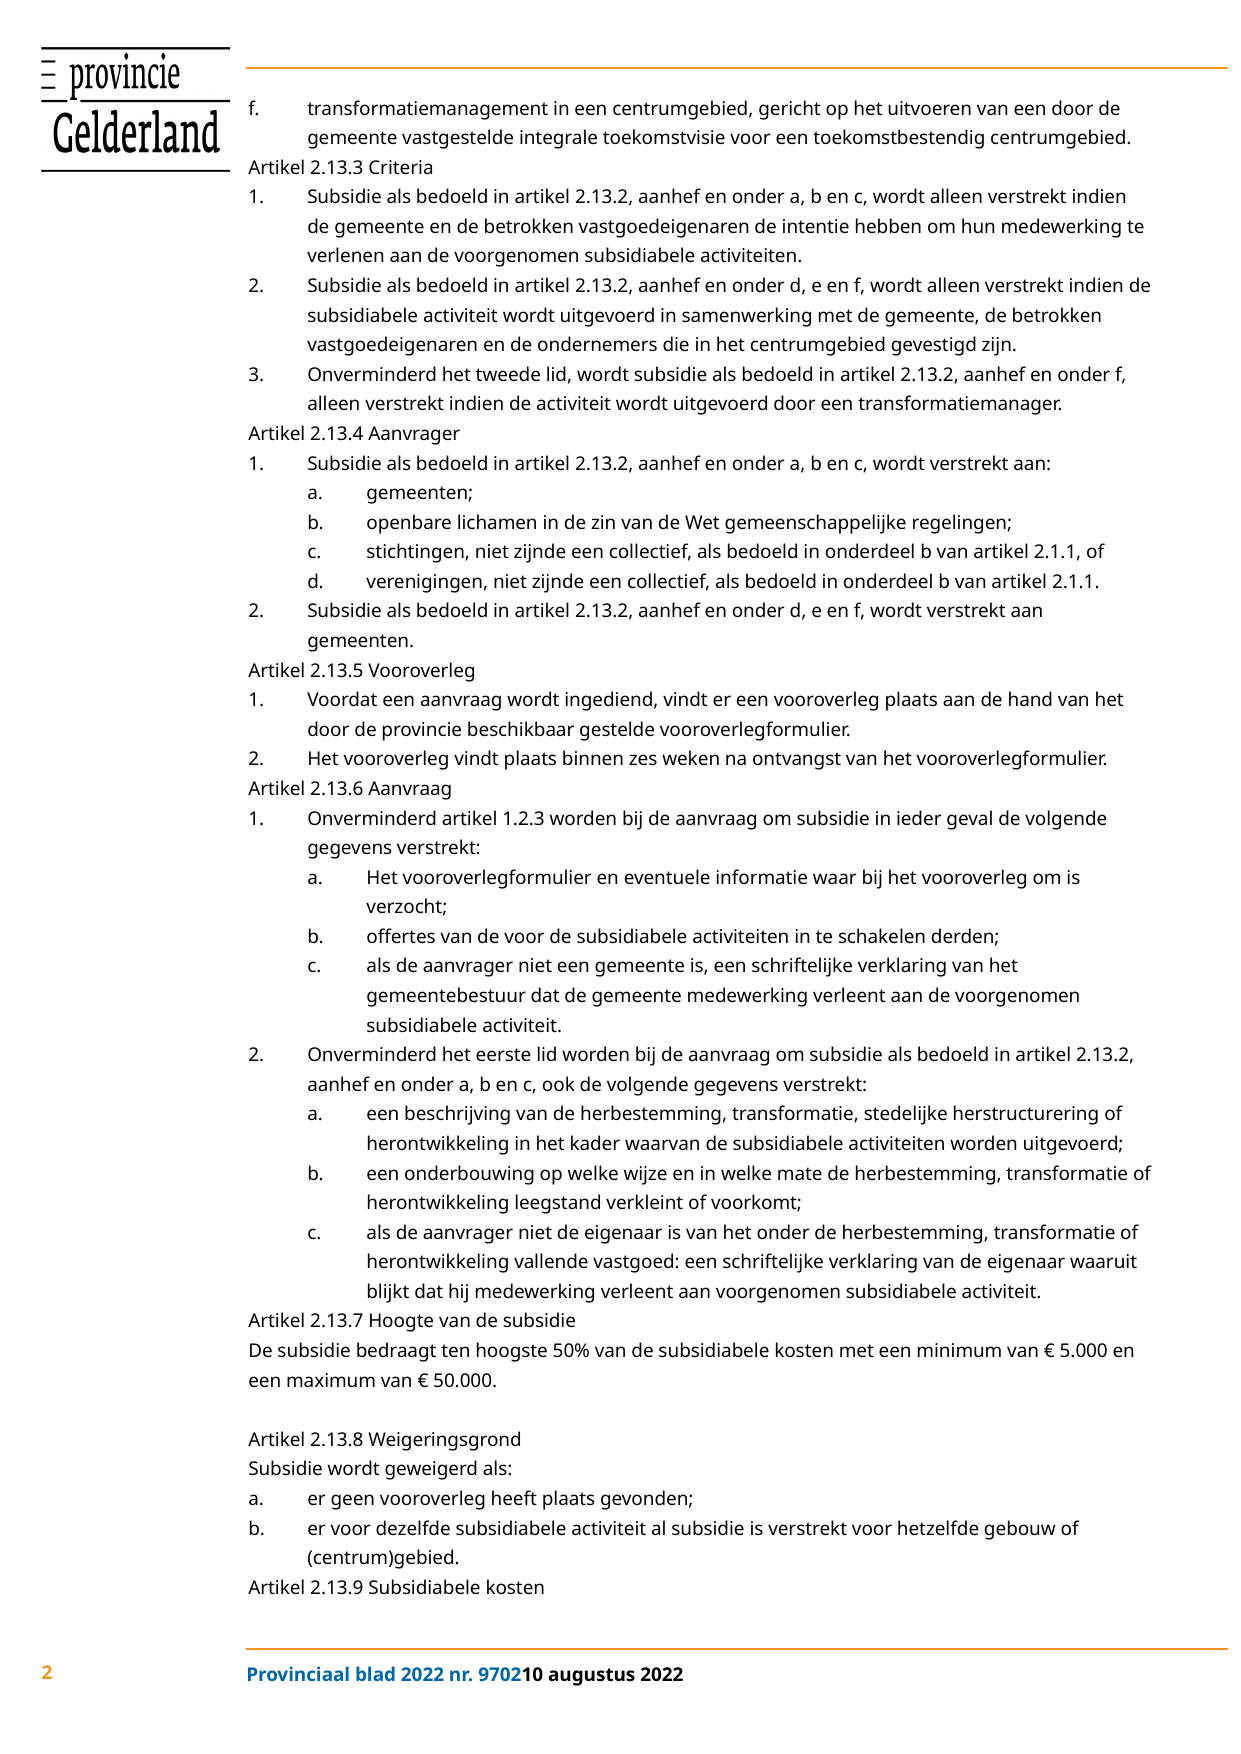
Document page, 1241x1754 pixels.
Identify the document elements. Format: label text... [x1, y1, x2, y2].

list stichtingen, niet zijnde een collectief, als bedoeld in onderdeel b van artikel 2.1.1, of [307, 538, 1152, 564]
text Artikel 2.13.4 Aanvrager [248, 420, 1152, 446]
text Artikel 2.13.9 Subsidiabele kosten [248, 1574, 1152, 1600]
list Het vooroverleg vindt plaats binnen zes weken na ontvangst van het vooroverlegformulier. [248, 746, 1152, 771]
list Onverminderd artikel 1.2.3 worden bij de aanvraag om subsidie in ieder geval de volgende gegevens verstrekt: [248, 805, 1152, 860]
list gemeenten; [307, 479, 1152, 505]
list Subsidie als bedoeld in artikel 2.13.2, aanhef en onder d, e en f, wordt alleen verstrekt indien de subsidiabele activiteit wordt uitgevoerd in samenwerking met de gemeente, de betrokken vastgoedeigenaren en de ondernemers die in het centrumgebied gevestigd zijn. [248, 272, 1152, 357]
list transformatiemanagement in een centrumgebied, gericht op het uitvoeren van een door de gemeente vastgestelde integrale toekomstvisie voor een toekomstbestendig centrumgebied. [248, 95, 1152, 150]
list er geen vooroverleg heeft plaats gevonden; [248, 1485, 1152, 1511]
list Onverminderd het tweede lid, wordt subsidie als bedoeld in artikel 2.13.2, aanhef en onder f, alleen verstrekt indien de activiteit wordt uitgevoerd door een transformatiemanager. [248, 361, 1152, 416]
list Het vooroverlegformulier en eventuele informatie waar bij het vooroverleg om is verzocht; [307, 864, 1152, 919]
list een onderbouwing op welke wijze en in welke mate de herbestemming, transformatie of herontwikkeling leegstand verkleint of voorkomt; [307, 1160, 1152, 1215]
text Artikel 2.13.6 Aanvraag [248, 775, 1152, 801]
list Subsidie als bedoeld in artikel 2.13.2, aanhef en onder d, e en f, wordt verstrekt aan gemeenten. [248, 598, 1152, 653]
list als de aanvrager niet de eigenaar is van het onder de herbestemming, transformatie of herontwikkeling vallende vastgoed: een schriftelijke verklaring van de eigenaar waaruit blijkt dat hij medewerking verleent aan voorgenomen subsidiabele activiteit. [307, 1219, 1152, 1304]
list er voor dezelfde subsidiabele activiteit al subsidie is verstrekt voor hetzelfde gebouw of (centrum)gebied. [248, 1515, 1152, 1570]
text Artikel 2.13.7 Hoogte van de subsidie [248, 1308, 1152, 1333]
text Artikel 2.13.8 Weigeringsgrond [248, 1426, 1152, 1452]
picture [41, 47, 231, 172]
list Subsidie als bedoeld in artikel 2.13.2, aanhef en onder a, b en c, wordt alleen verstrekt indien de gemeente en de betrokken vastgoedeigenaren de intentie hebben om hun medewerking te verlenen aan de voorgenomen subsidiabele activiteiten. [248, 183, 1152, 268]
list Subsidie als bedoeld in artikel 2.13.2, aanhef en onder a, b en c, wordt verstrekt aan: [248, 450, 1152, 476]
text Artikel 2.13.5 Vooroverleg [248, 657, 1152, 683]
list offertes van de voor de subsidiabele activiteiten in te schakelen derden; [307, 923, 1152, 949]
text Artikel 2.13.3 Criteria [248, 154, 1152, 180]
list een beschrijving van de herbestemming, transformatie, stedelijke herstructurering of herontwikkeling in het kader waarvan de subsidiabele activiteiten worden uitgevoerd; [307, 1101, 1152, 1156]
list als de aanvrager niet een gemeente is, een schriftelijke verklaring van het gemeentebestuur dat de gemeente medewerking verleent aan de voorgenomen subsidiabele activiteit. [307, 953, 1152, 1038]
list verenigingen, niet zijnde een collectief, als bedoeld in onderdeel b van artikel 2.1.1. [307, 568, 1152, 594]
text De subsidie bedraagt ten hoogste 50% van de subsidiabele kosten met een minimum van € 5.000 en een maximum van € 50.000. [248, 1337, 1152, 1393]
list Onverminderd het eerste lid worden bij de aanvraag om subsidie als bedoeld in artikel 2.13.2, aanhef en onder a, b en c, ook de volgende gegevens verstrekt: [248, 1041, 1152, 1097]
text Subsidie wordt geweigerd als: [248, 1456, 1152, 1481]
list Voordat een aanvraag wordt ingediend, vindt er een vooroverleg plaats aan de hand van het door de provincie beschikbaar gestelde vooroverlegformulier. [248, 686, 1152, 742]
list openbare lichamen in de zin van de Wet gemeenschappelijke regelingen; [307, 509, 1152, 535]
